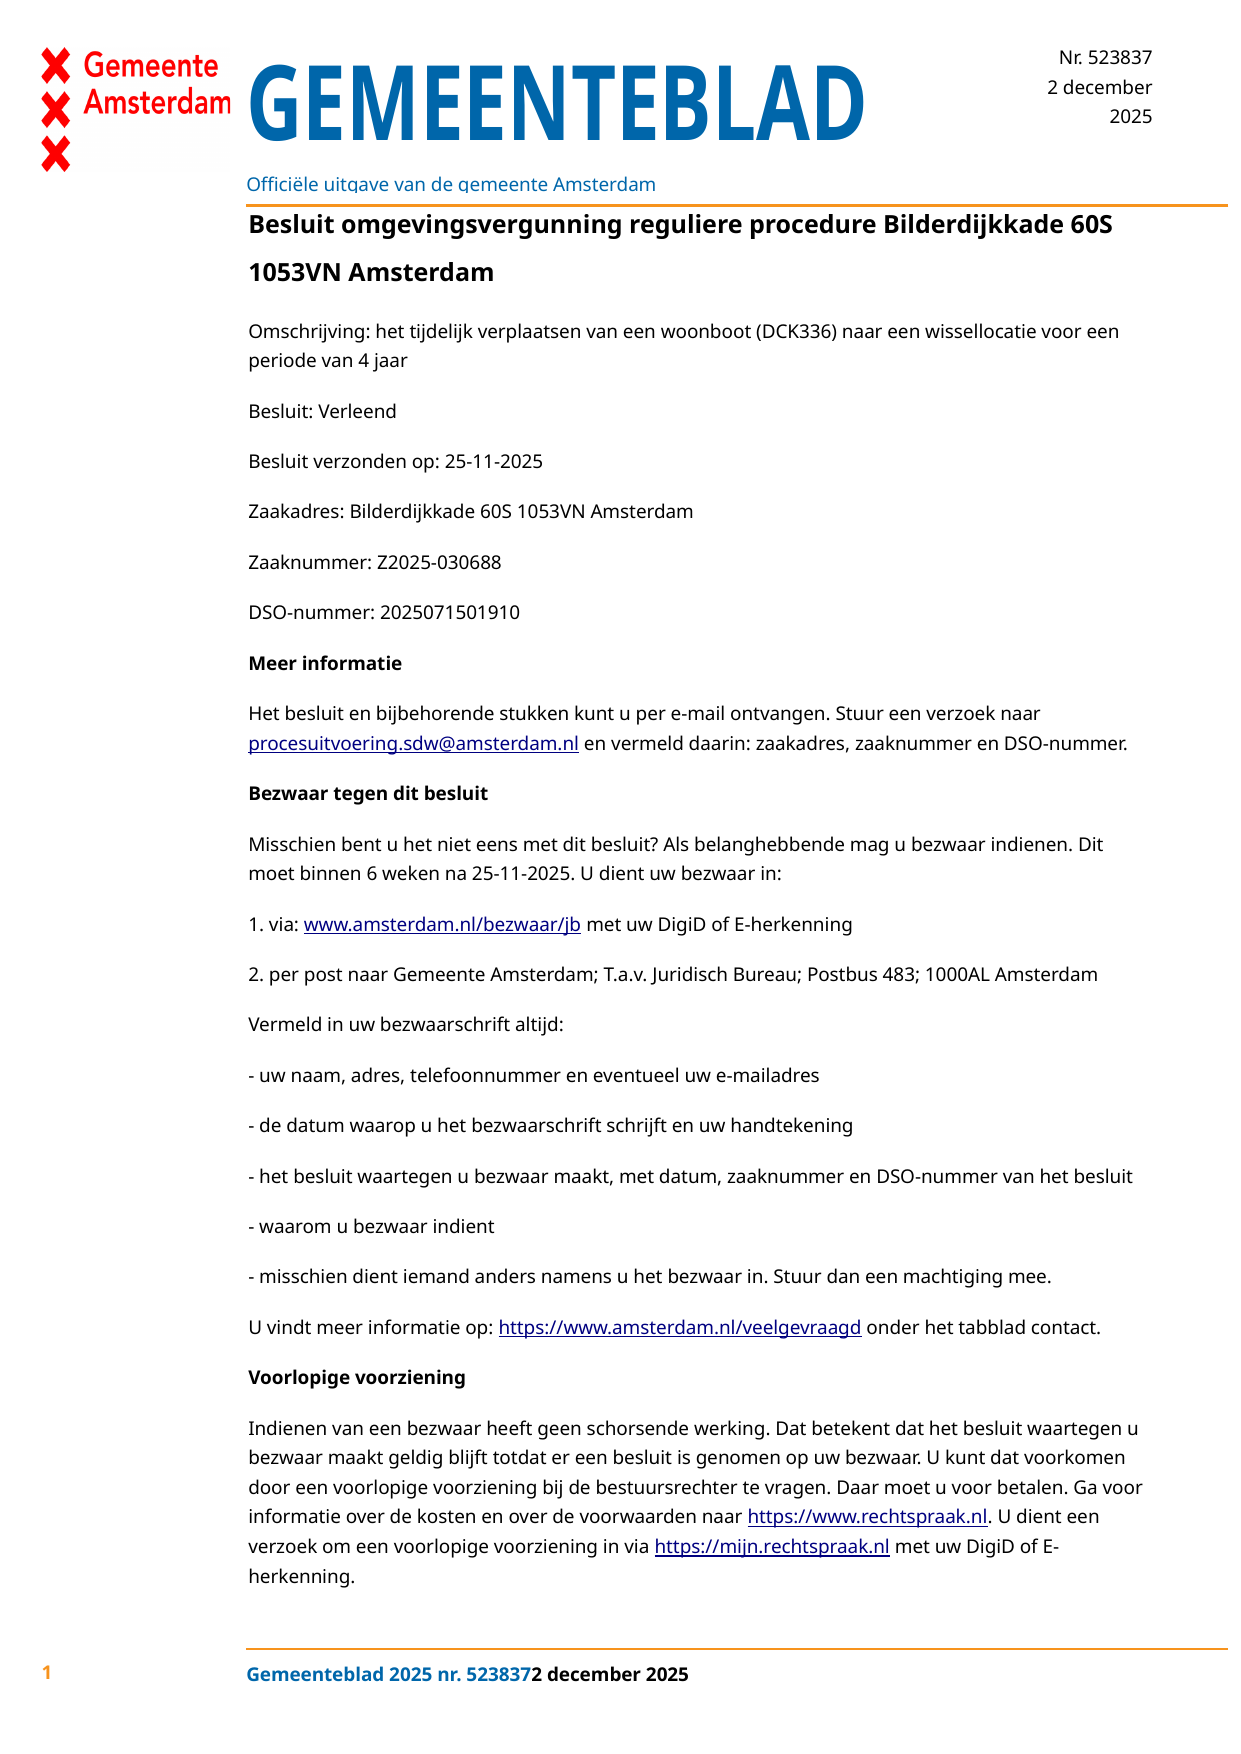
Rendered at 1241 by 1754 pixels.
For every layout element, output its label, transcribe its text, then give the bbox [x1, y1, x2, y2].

text Meer informatie [248, 650, 1152, 676]
text Vermeld in uw bezwaarschrift altijd: [248, 1012, 1152, 1037]
text Omschrijving: het tijdelijk verplaatsen van een woonboot (DCK336) naar een wissellocatie voor een periode van 4 jaar [248, 318, 1152, 373]
text - het besluit waartegen u bezwaar maakt, met datum, zaaknummer en DSO-nummer van het besluit [248, 1163, 1152, 1189]
picture [41, 47, 231, 172]
text Zaaknummer: Z2025-030688 [248, 549, 1152, 575]
text Indienen van een bezwaar heeft geen schorsende werking. Dat betekent dat het besluit waartegen u bezwaar maakt geldig blijft totdat er een besluit is genomen op uw bezwaar. U kunt dat voorkomen door een voorlopige voorziening bij de bestuursrechter te vragen. Daar moet u voor betalen. Ga voor informatie over de kosten en over de voorwaarden naar https://www.rechtspraak.nl. U dient een verzoek om een voorlopige voorziening in via https://mijn.rechtspraak.nl met uw DigiD of E-herkenning. [248, 1415, 1152, 1589]
text Zaakadres: Bilderdijkkade 60S 1053VN Amsterdam [248, 499, 1152, 524]
text 1. via: www.amsterdam.nl/bezwaar/jb met uw DigiD of E-herkenning [248, 911, 1152, 937]
text Besluit verzonden op: 25-11-2025 [248, 448, 1152, 474]
text - misschien dient iemand anders namens u het bezwaar in. Stuur dan een machtiging mee. [248, 1264, 1152, 1289]
text Bezwaar tegen dit besluit [248, 780, 1152, 806]
text - waarom u bezwaar indient [248, 1213, 1152, 1239]
text Misschien bent u het niet eens met dit besluit? Als belanghebbende mag u bezwaar indienen. Dit moet binnen 6 weken na 25-11-2025. U dient uw bezwaar in: [248, 831, 1152, 886]
text Het besluit en bijbehorende stukken kunt u per e-mail ontvangen. Stuur een verzoek naar procesuitvoering.sdw@amsterdam.nl en vermeld daarin: zaakadres, zaaknummer en DSO-nummer. [248, 700, 1152, 756]
text - de datum waarop u het bezwaarschrift schrijft en uw handtekening [248, 1112, 1152, 1138]
text Voorlopige voorziening [248, 1364, 1152, 1390]
text U vindt meer informatie op: https://www.amsterdam.nl/veelgevraagd onder het tabblad contact. [248, 1314, 1152, 1340]
text - uw naam, adres, telefoonnummer en eventueel uw e-mailadres [248, 1062, 1152, 1088]
text Besluit: Verleend [248, 398, 1152, 424]
text Besluit omgevingsvergunning reguliere procedure Bilderdijkkade 60S 1053VN Amsterdam [248, 207, 1152, 288]
text DSO-nummer: 2025071501910 [248, 599, 1152, 625]
text 2. per post naar Gemeente Amsterdam; T.a.v. Juridisch Bureau; Postbus 483; 1000AL Amsterdam [248, 961, 1152, 987]
